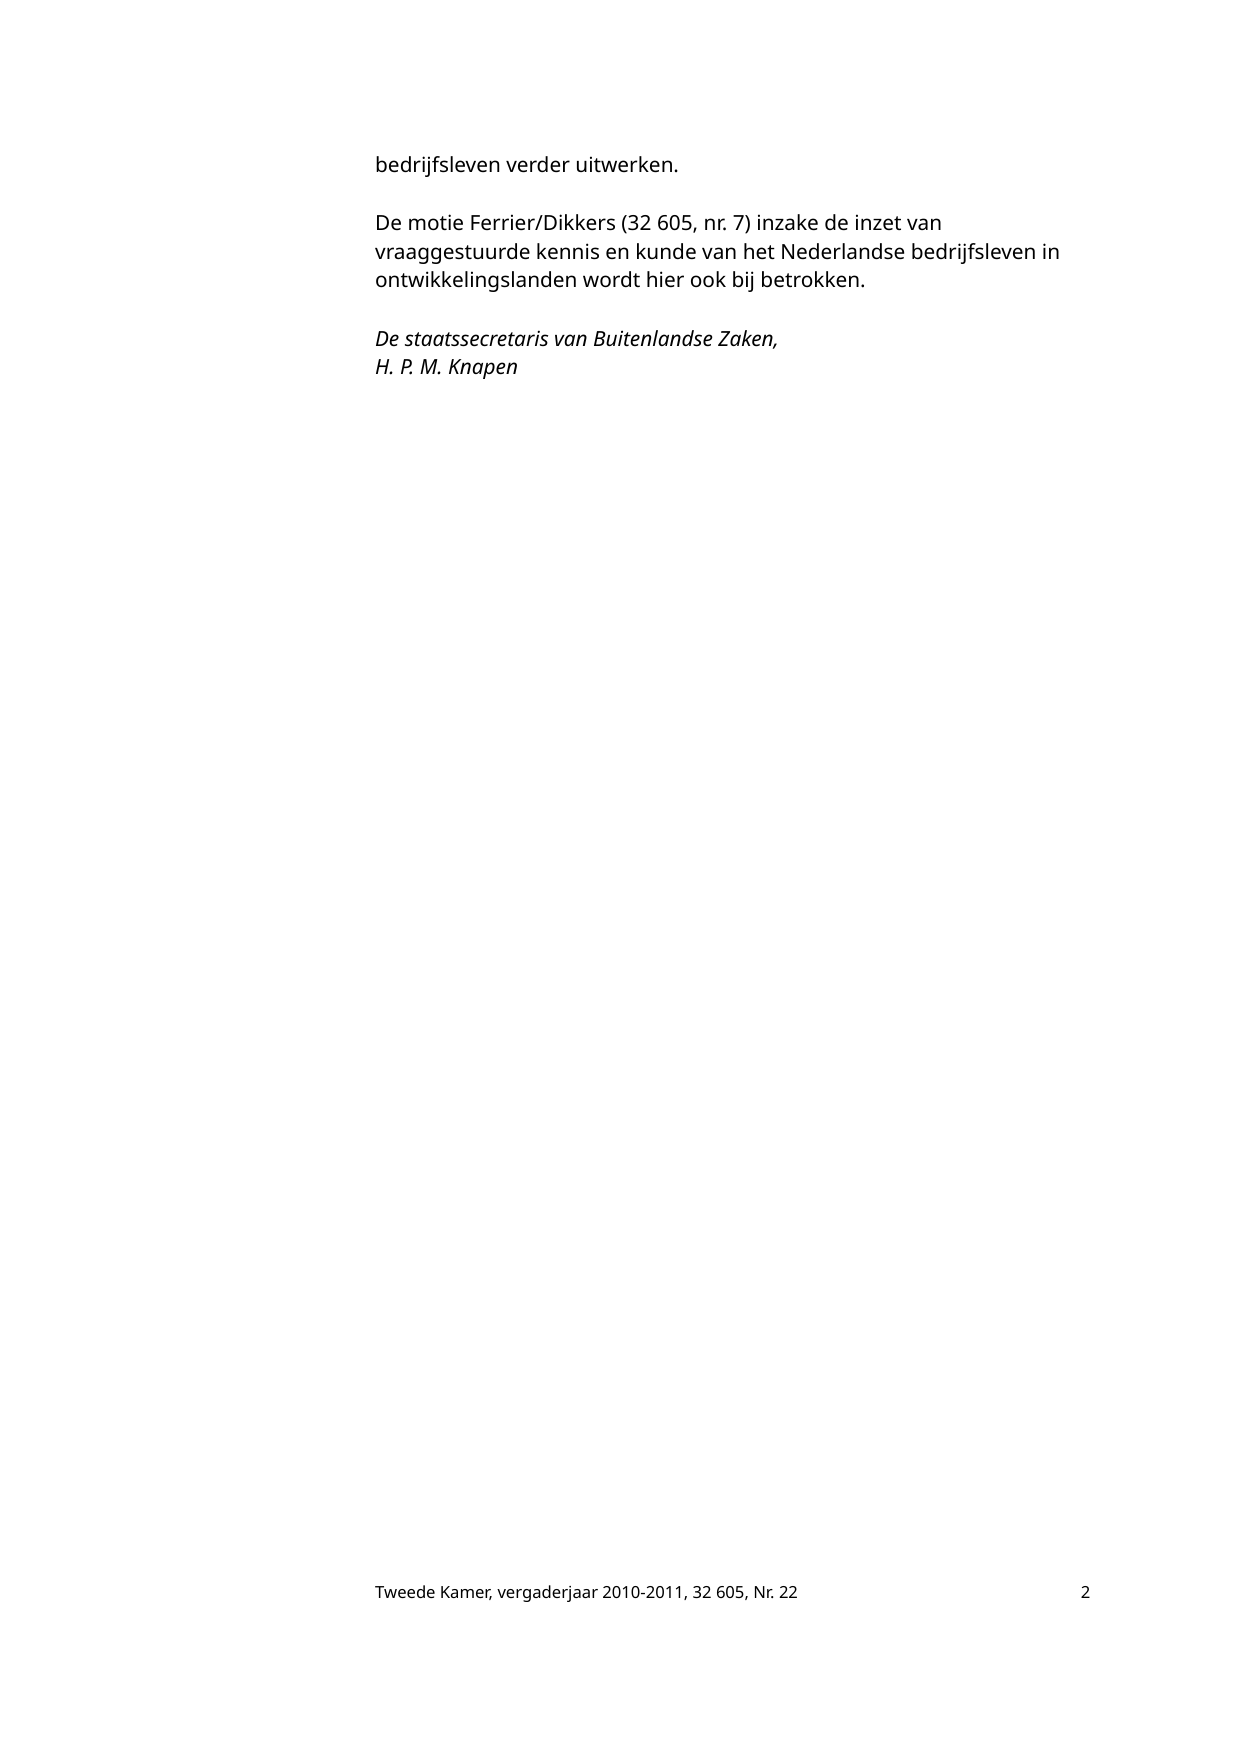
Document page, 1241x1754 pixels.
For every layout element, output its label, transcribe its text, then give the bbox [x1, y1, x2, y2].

text De staatssecretaris van Buitenlandse Zaken, [375, 324, 1090, 352]
text De motie Ferrier/Dikkers (32 605, nr. 7) inzake de inzet van vraaggestuurde kennis en kunde van het Nederlandse bedrijfsleven in ontwikkelingslanden wordt hier ook bij betrokken. [375, 208, 1090, 294]
text H. P. M. Knapen [375, 352, 1090, 381]
text bedrijfsleven verder uitwerken. [375, 150, 1090, 178]
